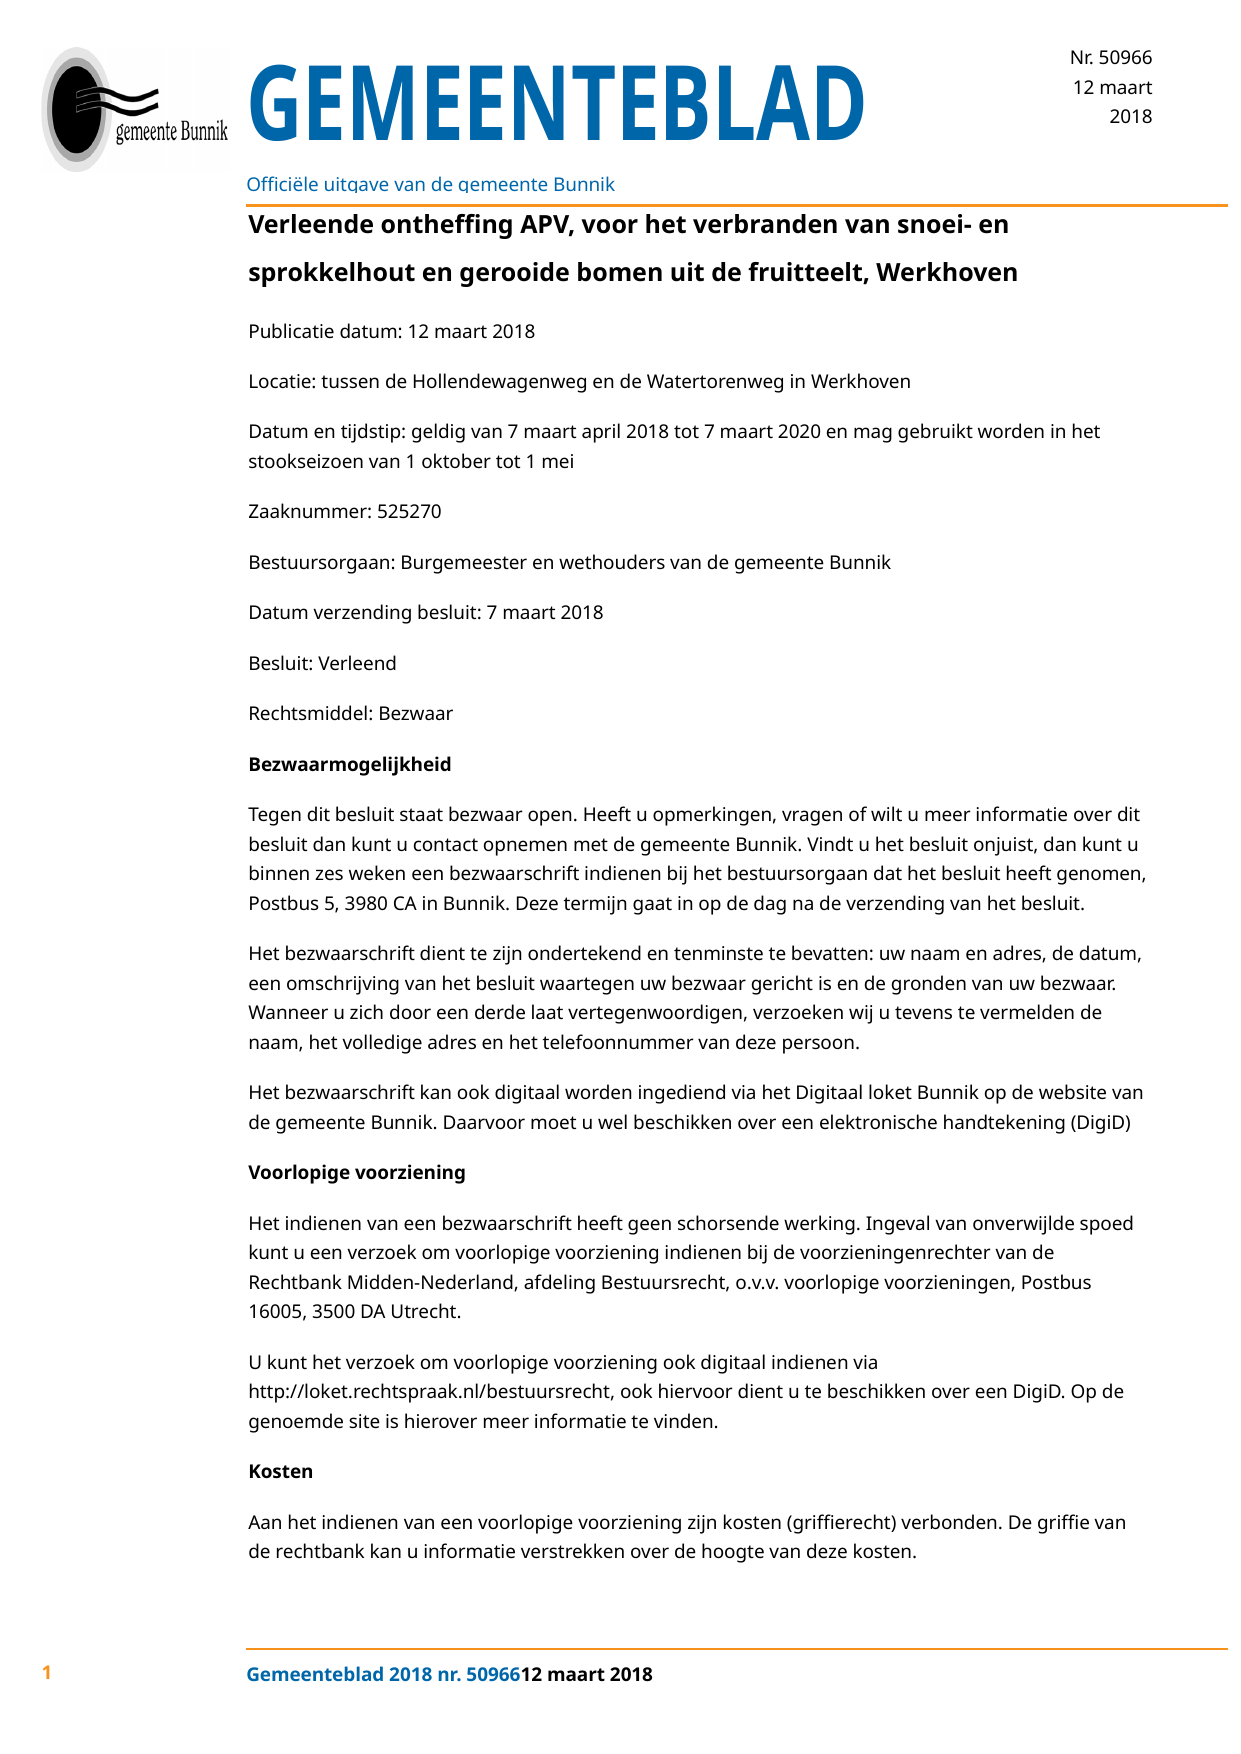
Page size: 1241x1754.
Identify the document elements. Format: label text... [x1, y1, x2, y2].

text Datum verzending besluit: 7 maart 2018 [248, 599, 1152, 625]
text Het indienen van een bezwaarschrift heeft geen schorsende werking. Ingeval van onverwijlde spoed kunt u een verzoek om voorlopige voorziening indienen bij de voorzieningenrechter van de Rechtbank Midden-Nederland, afdeling Bestuursrecht, o.v.v. voorlopige voorzieningen, Postbus 16005, 3500 DA Utrecht. [248, 1210, 1152, 1324]
text Locatie: tussen de Hollendewagenweg en de Watertorenweg in Werkhoven [248, 368, 1152, 394]
text Kosten [248, 1459, 1152, 1484]
picture [41, 47, 231, 172]
text Bezwaarmogelijkheid [248, 751, 1152, 777]
text Rechtsmiddel: Bezwaar [248, 700, 1152, 726]
text U kunt het verzoek om voorlopige voorziening ook digitaal indienen via http://loket.rechtspraak.nl/bestuursrecht, ook hiervoor dient u te beschikken over een DigiD. Op de genoemde site is hierover meer informatie te vinden. [248, 1349, 1152, 1434]
text Het bezwaarschrift dient te zijn ondertekend en tenminste te bevatten: uw naam en adres, de datum, een omschrijving van het besluit waartegen uw bezwaar gericht is en de gronden van uw bezwaar. Wanneer u zich door een derde laat vertegenwoordigen, verzoeken wij u tevens te vermelden de naam, het volledige adres en het telefoonnummer van deze persoon. [248, 940, 1152, 1055]
text Aan het indienen van een voorlopige voorziening zijn kosten (griffierecht) verbonden. De griffie van de rechtbank kan u informatie verstrekken over de hoogte van deze kosten. [248, 1509, 1152, 1564]
text Besluit: Verleend [248, 650, 1152, 676]
text Zaaknummer: 525270 [248, 499, 1152, 524]
text Verleende ontheffing APV, voor het verbranden van snoei- en sprokkelhout en gerooide bomen uit de fruitteelt, Werkhoven [248, 207, 1152, 288]
text Tegen dit besluit staat bezwaar open. Heeft u opmerkingen, vragen of wilt u meer informatie over dit besluit dan kunt u contact opnemen met de gemeente Bunnik. Vindt u het besluit onjuist, dan kunt u binnen zes weken een bezwaarschrift indienen bij het bestuursorgaan dat het besluit heeft genomen, Postbus 5, 3980 CA in Bunnik. Deze termijn gaat in op de dag na de verzending van het besluit. [248, 801, 1152, 916]
text Bestuursorgaan: Burgemeester en wethouders van de gemeente Bunnik [248, 549, 1152, 575]
text Voorlopige voorziening [248, 1159, 1152, 1185]
text Publicatie datum: 12 maart 2018 [248, 318, 1152, 344]
text Datum en tijdstip: geldig van 7 maart april 2018 tot 7 maart 2020 en mag gebruikt worden in het stookseizoen van 1 oktober tot 1 mei [248, 419, 1152, 474]
text Het bezwaarschrift kan ook digitaal worden ingediend via het Digitaal loket Bunnik op de website van de gemeente Bunnik. Daarvoor moet u wel beschikken over een elektronische handtekening (DigiD) [248, 1079, 1152, 1135]
